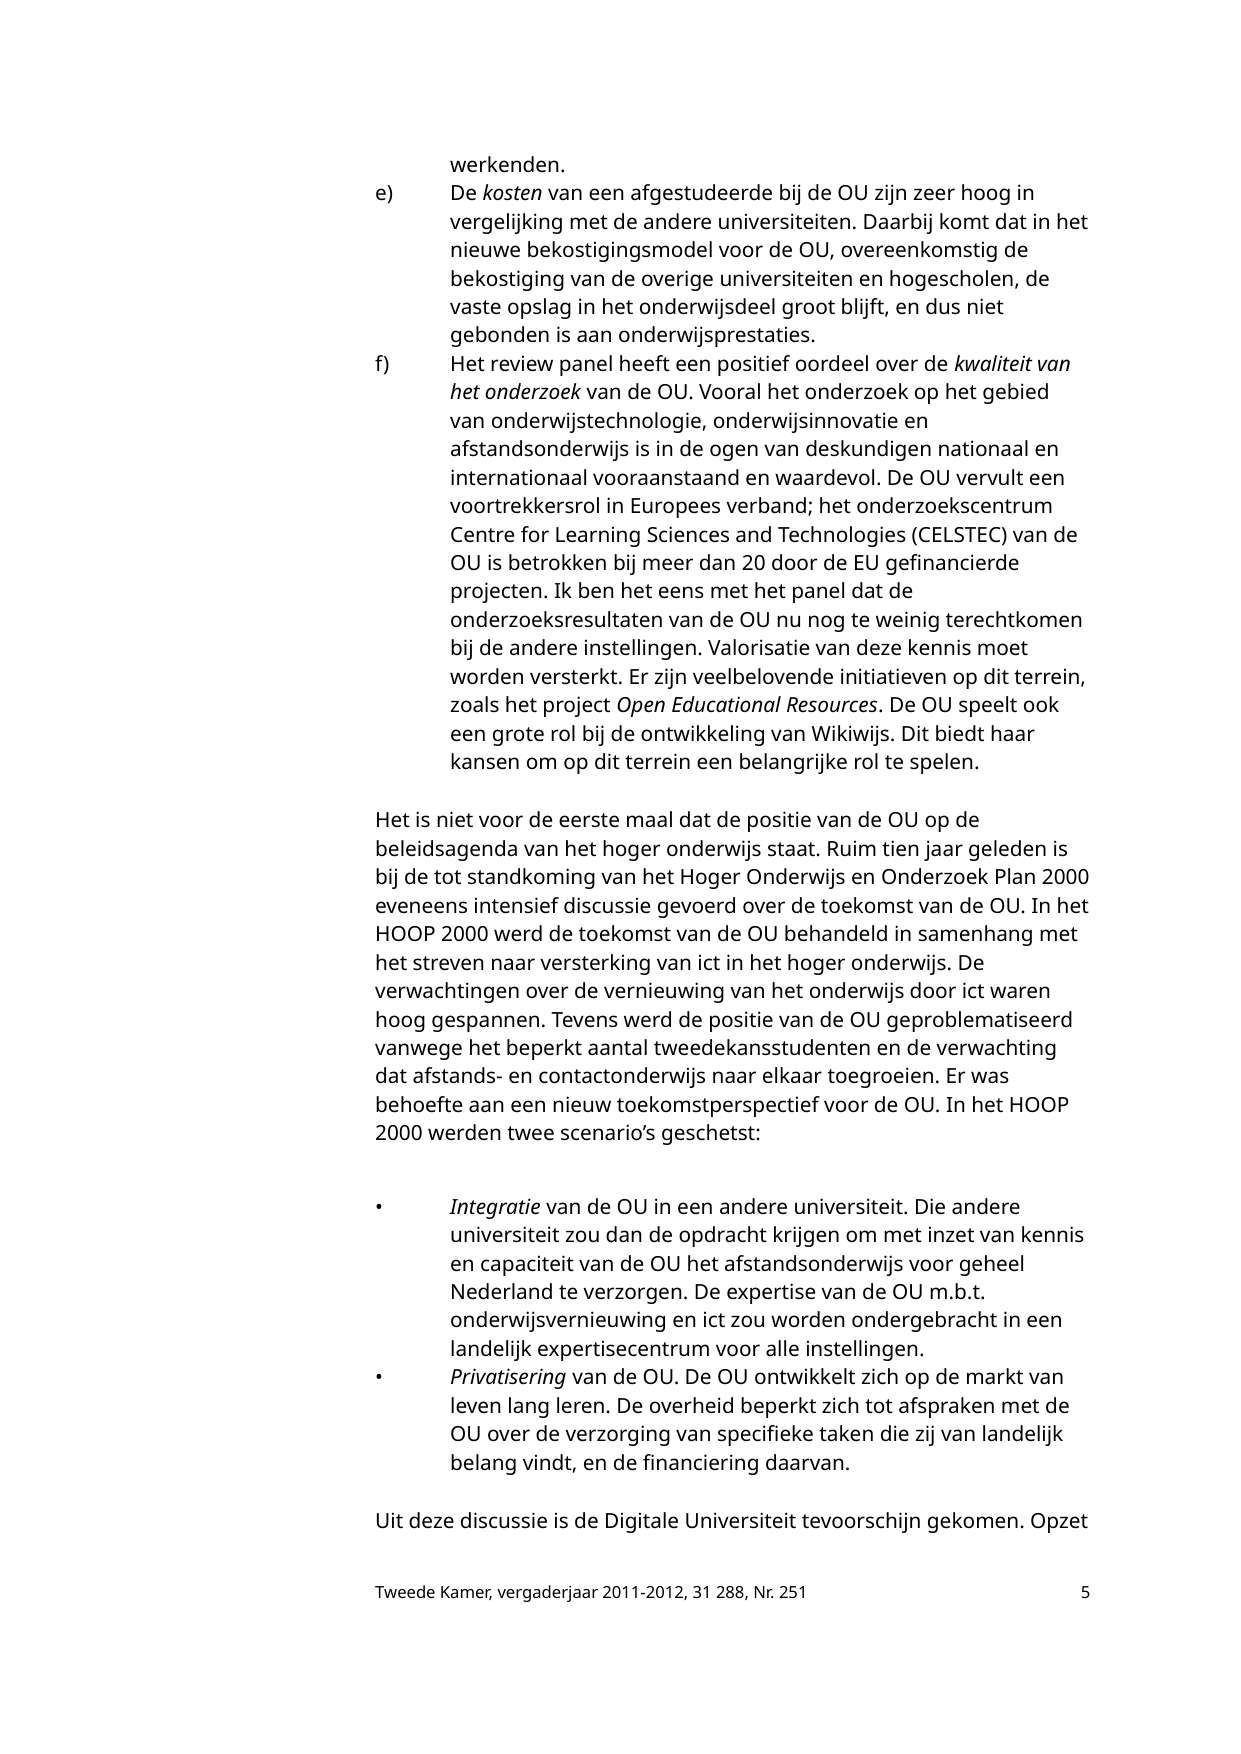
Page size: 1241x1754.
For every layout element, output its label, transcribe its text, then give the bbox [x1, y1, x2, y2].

list werkenden. [375, 150, 1090, 178]
list De kosten van een afgestudeerde bij de OU zijn zeer hoog in vergelijking met de andere universiteiten. Daarbij komt dat in het nieuwe bekostigingsmodel voor de OU, overeenkomstig de bekostiging van de overige universiteiten en hogescholen, de vaste opslag in het onderwijsdeel groot blijft, en dus niet gebonden is aan onderwijsprestaties. [375, 178, 1090, 349]
list Integratie van de OU in een andere universiteit. Die andere universiteit zou dan de opdracht krijgen om met inzet van kennis en capaciteit van de OU het afstandsonderwijs voor geheel Nederland te verzorgen. De expertise van de OU m.b.t. onderwijsvernieuwing en ict zou worden ondergebracht in een landelijk expertisecentrum voor alle instellingen. [375, 1192, 1090, 1362]
list Het review panel heeft een positief oordeel over de kwaliteit van het onderzoek van de OU. Vooral het onderzoek op het gebied van onderwijstechnologie, onderwijsinnovatie en afstandsonderwijs is in de ogen van deskundigen nationaal en internationaal vooraanstaand en waardevol. De OU vervult een voortrekkersrol in Europees verband; het onderzoekscentrum Centre for Learning Sciences and Technologies (CELSTEC) van de OU is betrokken bij meer dan 20 door de EU gefinancierde projecten. Ik ben het eens met het panel dat de onderzoeksresultaten van de OU nu nog te weinig terechtkomen bij de andere instellingen. Valorisatie van deze kennis moet worden versterkt. Er zijn veelbelovende initiatieven op dit terrein, zoals het project Open Educational Resources. De OU speelt ook een grote rol bij de ontwikkeling van Wikiwijs. Dit biedt haar kansen om op dit terrein een belangrijke rol te spelen. [375, 349, 1090, 776]
text Het is niet voor de eerste maal dat de positie van de OU op de beleidsagenda van het hoger onderwijs staat. Ruim tien jaar geleden is bij de tot standkoming van het Hoger Onderwijs en Onderzoek Plan 2000 eveneens intensief discussie gevoerd over de toekomst van de OU. In het HOOP 2000 werd de toekomst van de OU behandeld in samenhang met het streven naar versterking van ict in het hoger onderwijs. De verwachtingen over de vernieuwing van het onderwijs door ict waren hoog gespannen. Tevens werd de positie van de OU geproblematiseerd vanwege het beperkt aantal tweedekansstudenten en de verwachting dat afstands- en contactonderwijs naar elkaar toegroeien. Er was behoefte aan een nieuw toekomstperspectief voor de OU. In het HOOP 2000 werden twee scenario’s geschetst: [375, 806, 1090, 1147]
text Uit deze discussie is de Digitale Universiteit tevoorschijn gekomen. Opzet [375, 1506, 1090, 1535]
list Privatisering van de OU. De OU ontwikkelt zich op de markt van leven lang leren. De overheid beperkt zich tot afspraken met de OU over de verzorging van specifieke taken die zij van landelijk belang vindt, en de financiering daarvan. [375, 1362, 1090, 1476]
